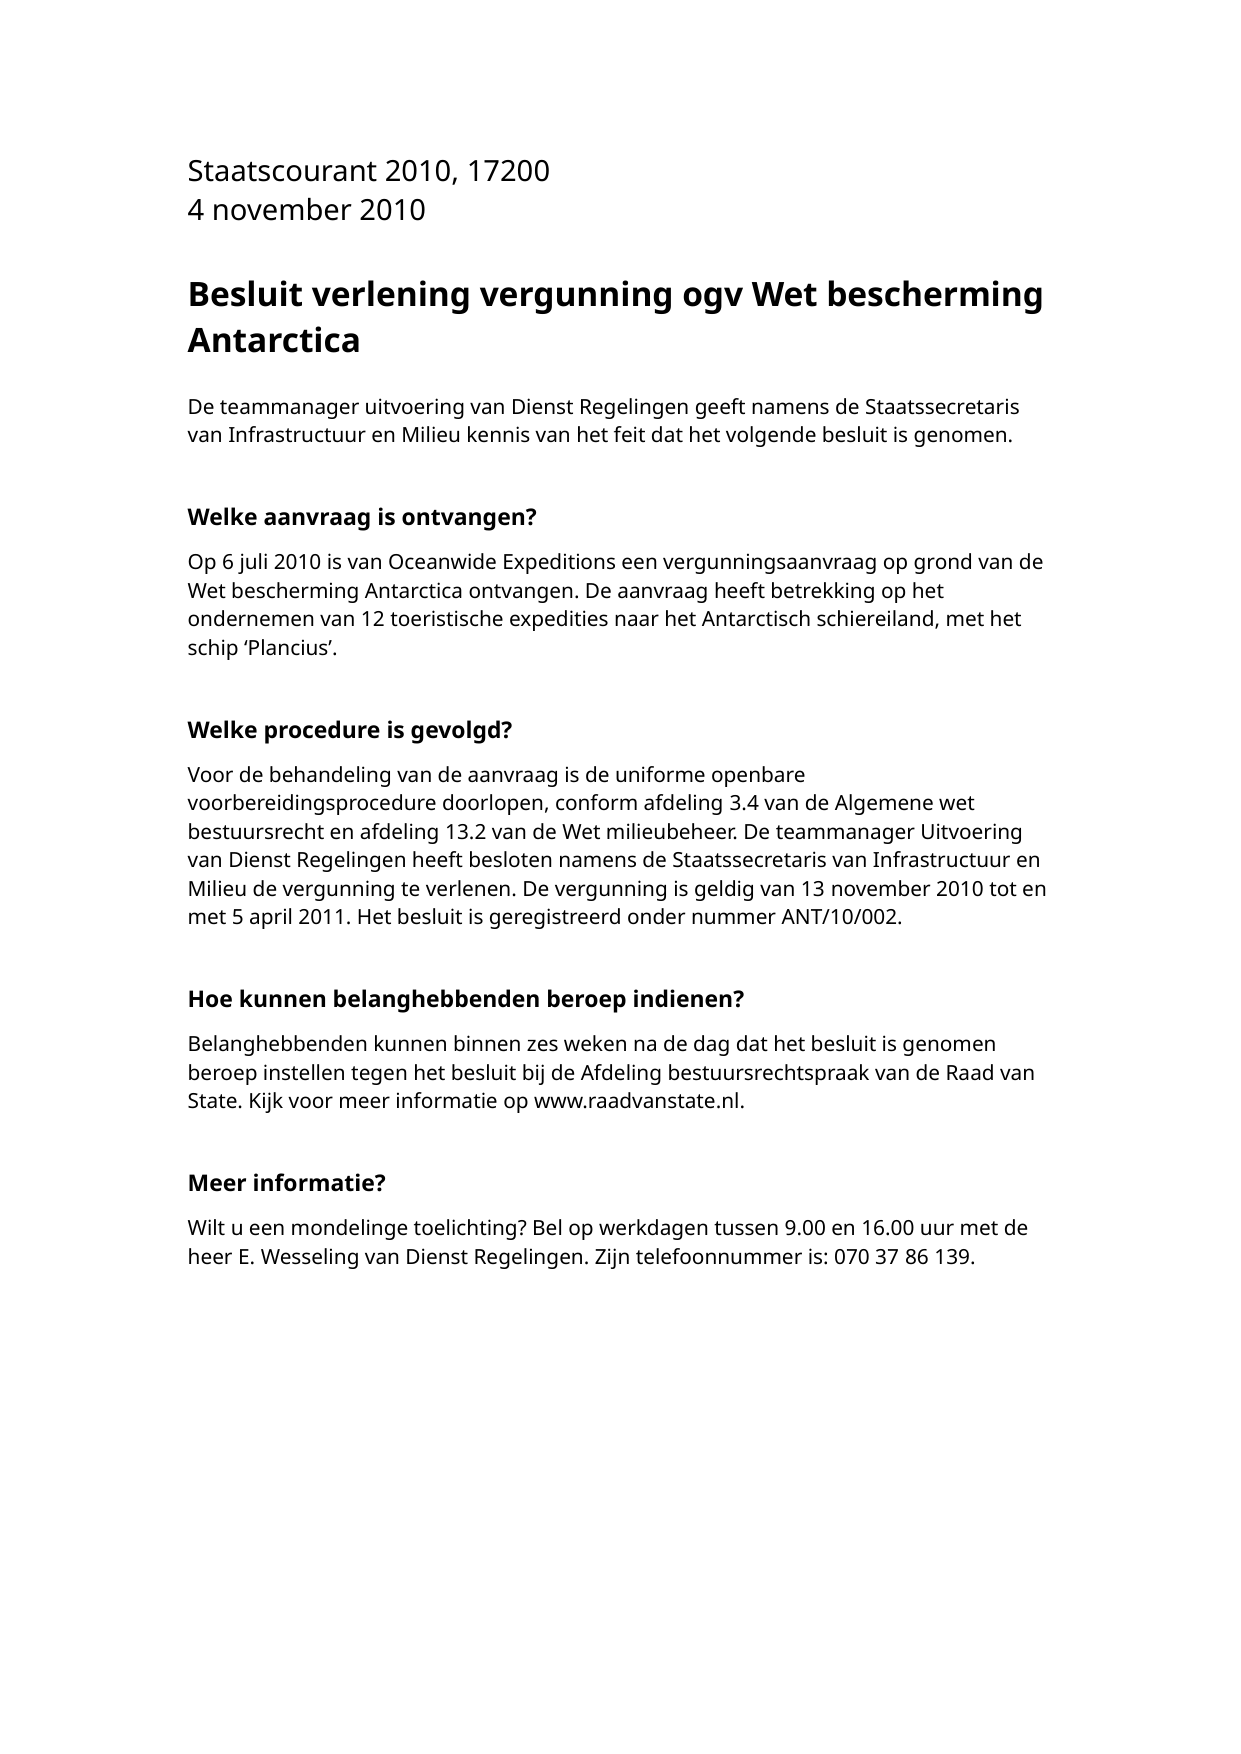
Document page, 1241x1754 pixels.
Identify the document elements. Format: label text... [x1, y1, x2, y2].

text Op 6 juli 2010 is van Oceanwide Expeditions een vergunningsaanvraag op grond van de Wet bescherming Antarctica ontvangen. De aanvraag heeft betrekking op het ondernemen van 12 toeristische expedities naar het Antarctisch schiereiland, met het schip ‘Plancius’. [187, 547, 1053, 661]
subtitle Hoe kunnen belanghebbenden beroep indienen? [187, 983, 1053, 1014]
text 4 november 2010 [187, 190, 1053, 229]
text Staatscourant 2010, 17200 [187, 150, 1053, 190]
text Belanghebbenden kunnen binnen zes weken na de dag dat het besluit is genomen beroep instellen tegen het besluit bij de Afdeling bestuursrechtspraak van de Raad van State. Kijk voor meer informatie op www.raadvanstate.nl. [187, 1029, 1053, 1115]
subtitle Welke aanvraag is ontvangen? [187, 501, 1053, 532]
subtitle Meer informatie? [187, 1167, 1053, 1198]
text Wilt u een mondelinge toelichting? Bel op werkdagen tussen 9.00 en 16.00 uur met de heer E. Wesseling van Dienst Regelingen. Zijn telefoonnummer is: 070 37 86 139. [187, 1213, 1053, 1270]
subtitle Welke procedure is gevolgd? [187, 714, 1053, 745]
text De teammanager uitvoering van Dienst Regelingen geeft namens de Staatssecretaris van Infrastructuur en Milieu kennis van het feit dat het volgende besluit is genomen. [187, 392, 1053, 449]
text Voor de behandeling van de aanvraag is de uniforme openbare voorbereidingsprocedure doorlopen, conform afdeling 3.4 van de Algemene wet bestuursrecht en afdeling 13.2 van de Wet milieubeheer. De teammanager Uitvoering van Dienst Regelingen heeft besloten namens de Staatssecretaris van Infrastructuur en Milieu de vergunning te verlenen. De vergunning is geldig van 13 november 2010 tot en met 5 april 2011. Het besluit is geregistreerd onder nummer ANT/10/002. [187, 760, 1053, 931]
subtitle Besluit verlening vergunning ogv Wet bescherming Antarctica [187, 271, 1053, 362]
